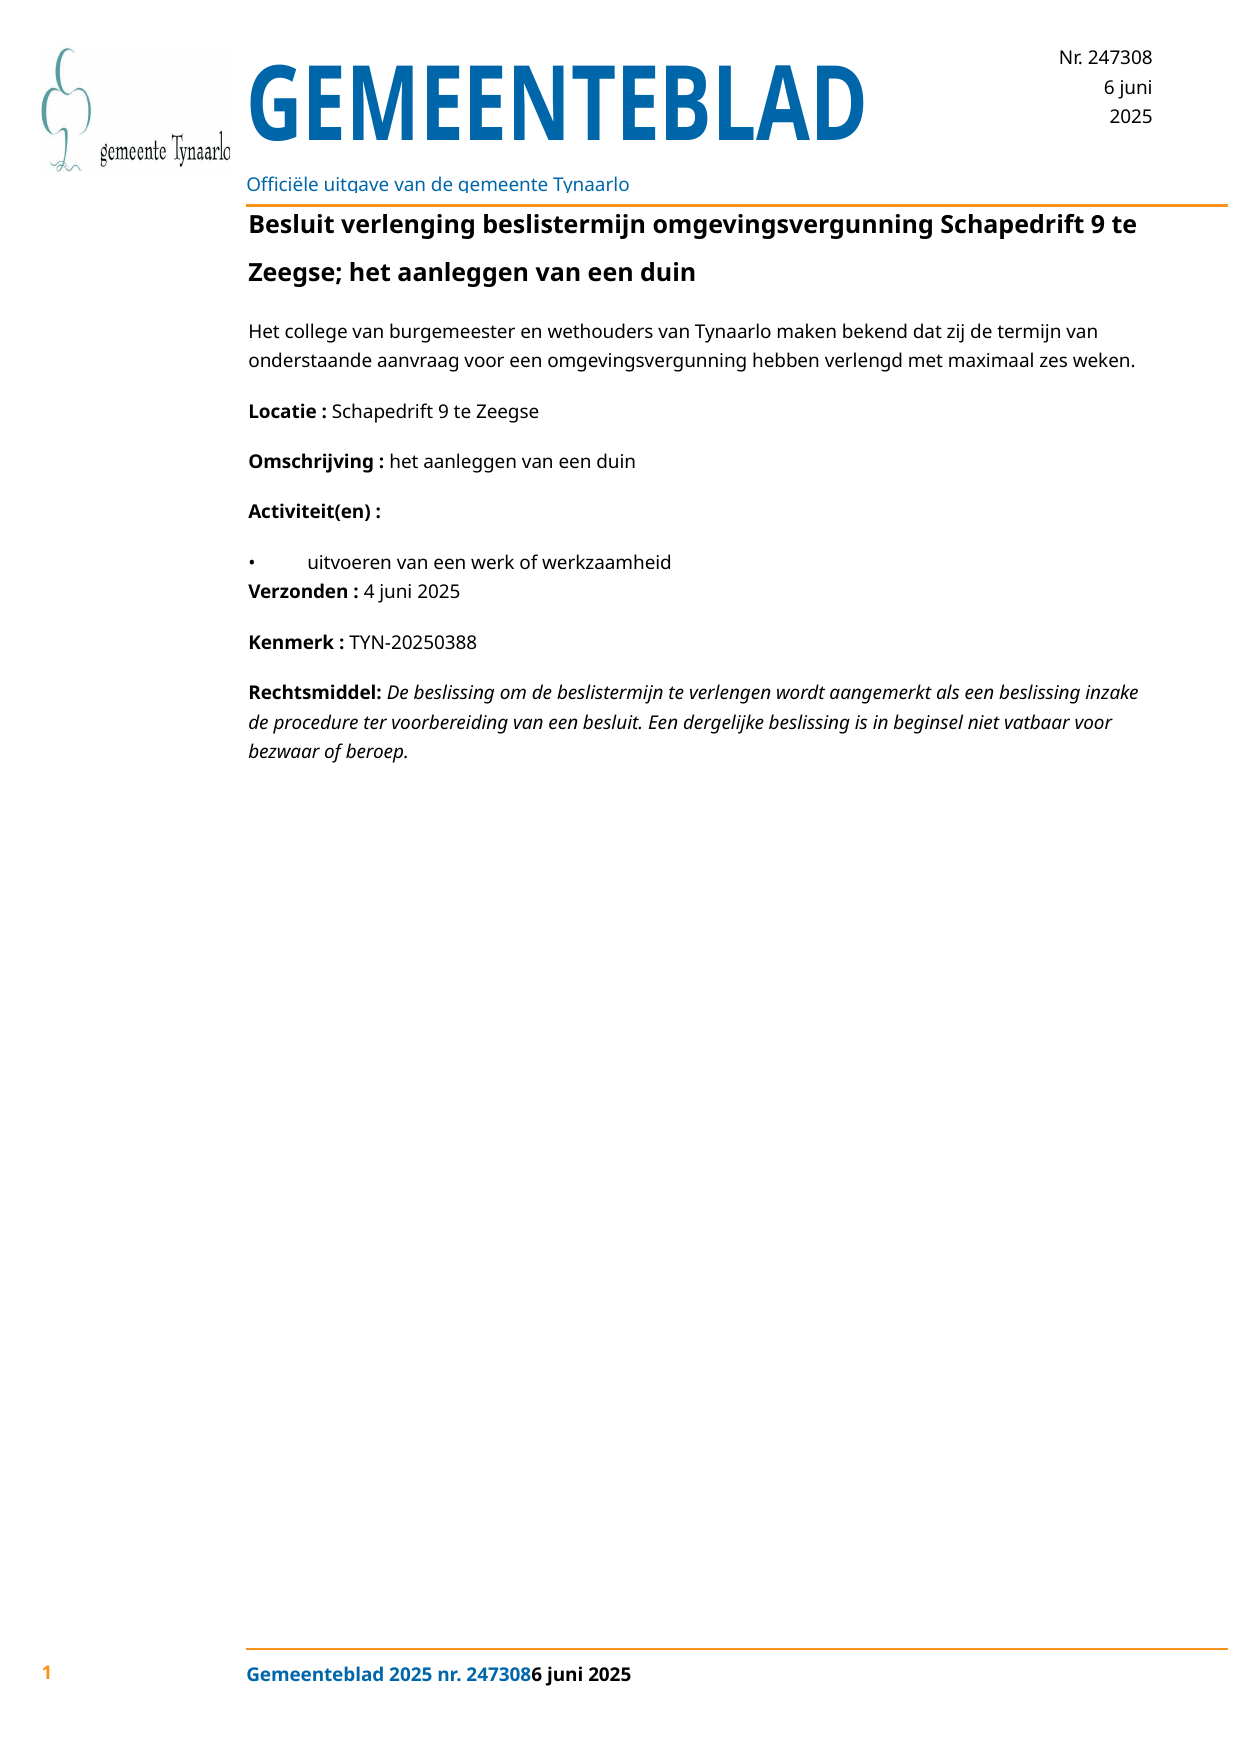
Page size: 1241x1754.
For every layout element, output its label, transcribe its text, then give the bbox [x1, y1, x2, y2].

text Verzonden : 4 juni 2025 [248, 579, 1152, 604]
text Besluit verlenging beslistermijn omgevingsvergunning Schapedrift 9 te Zeegse; het aanleggen van een duin [248, 207, 1152, 288]
list uitvoeren van een werk of werkzaamheid [248, 549, 1152, 575]
text Omschrijving : het aanleggen van een duin [248, 448, 1152, 474]
picture [41, 47, 231, 172]
text Kenmerk : TYN-20250388 [248, 629, 1152, 655]
text Activiteit(en) : [248, 499, 1152, 524]
text Rechtsmiddel: De beslissing om de beslistermijn te verlengen wordt aangemerkt als een beslissing inzake de procedure ter voorbereiding van een besluit. Een dergelijke beslissing is in beginsel niet vatbaar voor bezwaar of beroep. [248, 679, 1152, 764]
text Het college van burgemeester en wethouders van Tynaarlo maken bekend dat zij de termijn van onderstaande aanvraag voor een omgevingsvergunning hebben verlengd met maximaal zes weken. [248, 318, 1152, 373]
text Locatie : Schapedrift 9 te Zeegse [248, 398, 1152, 424]
